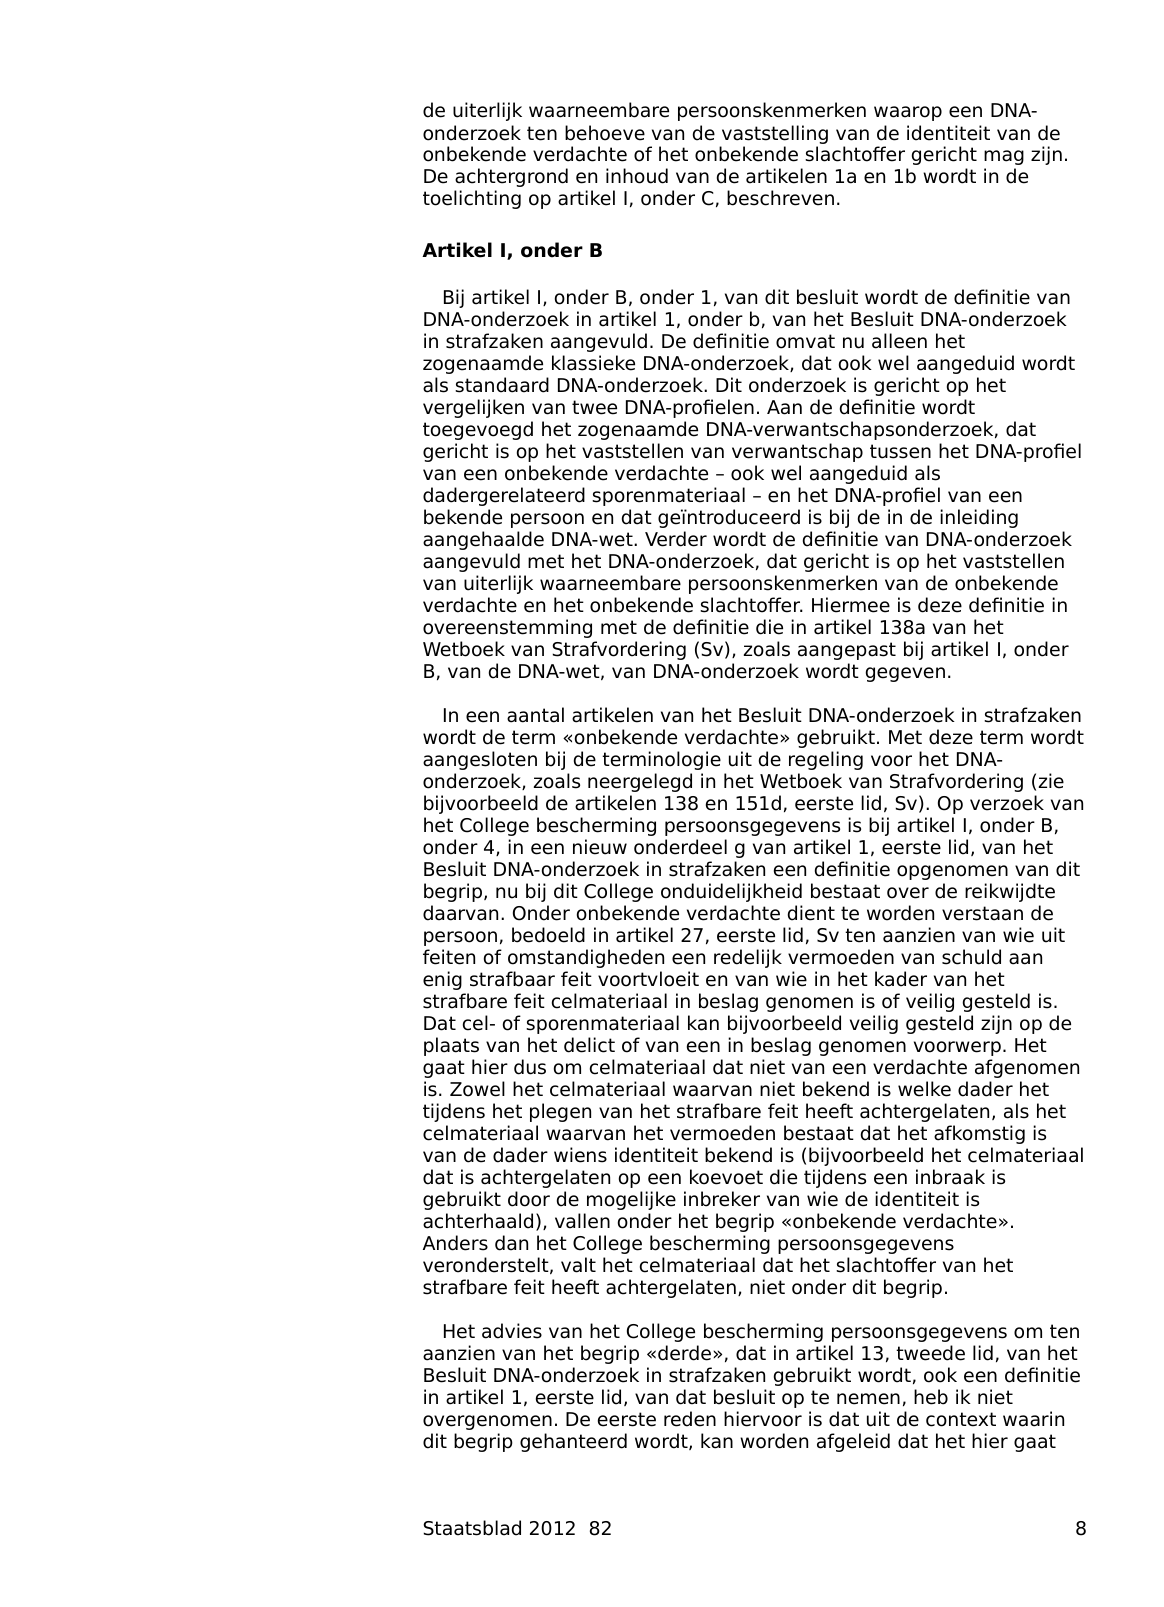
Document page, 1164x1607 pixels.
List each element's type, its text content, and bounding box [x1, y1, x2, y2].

text de uiterlijk waarneembare persoonskenmerken waarop een DNA-onderzoek ten behoeve van de vaststelling van de identiteit van de onbekende verdachte of het onbekende slachtoffer gericht mag zijn. De achtergrond en inhoud van de artikelen 1a en 1b wordt in de toelichting op artikel I, onder C, beschreven. [422, 100, 1087, 210]
text In een aantal artikelen van het Besluit DNA-onderzoek in strafzaken wordt de term «onbekende verdachte» gebruikt. Met deze term wordt aangesloten bij de terminologie uit de regeling voor het DNA-onderzoek, zoals neergelegd in het Wetboek van Strafvordering (zie bijvoorbeeld de artikelen 138 en 151d, eerste lid, Sv). Op verzoek van het College bescherming persoonsgegevens is bij artikel I, onder B, onder 4, in een nieuw onderdeel g van artikel 1, eerste lid, van het Besluit DNA-onderzoek in strafzaken een definitie opgenomen van dit begrip, nu bij dit College onduidelijkheid bestaat over de reikwijdte daarvan. Onder onbekende verdachte dient te worden verstaan de persoon, bedoeld in artikel 27, eerste lid, Sv ten aanzien van wie uit feiten of omstandigheden een redelijk vermoeden van schuld aan enig strafbaar feit voortvloeit en van wie in het kader van het strafbare feit celmateriaal in beslag genomen is of veilig gesteld is. Dat cel- of sporenmateriaal kan bijvoorbeeld veilig gesteld zijn op de plaats van het delict of van een in beslag genomen voorwerp. Het gaat hier dus om celmateriaal dat niet van een verdachte afgenomen is. Zowel het celmateriaal waarvan niet bekend is welke dader het tijdens het plegen van het strafbare feit heeft achtergelaten, als het celmateriaal waarvan het vermoeden bestaat dat het afkomstig is van de dader wiens identiteit bekend is (bijvoorbeeld het celmateriaal dat is achtergelaten op een koevoet die tijdens een inbraak is gebruikt door de mogelijke inbreker van wie de identiteit is achterhaald), vallen onder het begrip «onbekende verdachte». Anders dan het College bescherming persoonsgegevens veronderstelt, valt het celmateriaal dat het slachtoffer van het strafbare feit heeft achtergelaten, niet onder dit begrip. [422, 705, 1087, 1298]
text Bij artikel I, onder B, onder 1, van dit besluit wordt de definitie van DNA-onderzoek in artikel 1, onder b, van het Besluit DNA-onderzoek in strafzaken aangevuld. De definitie omvat nu alleen het zogenaamde klassieke DNA-onderzoek, dat ook wel aangeduid wordt als standaard DNA-onderzoek. Dit onderzoek is gericht op het vergelijken van twee DNA-profielen. Aan de definitie wordt toegevoegd het zogenaamde DNA-verwantschapsonderzoek, dat gericht is op het vaststellen van verwantschap tussen het DNA-profiel van een onbekende verdachte – ook wel aangeduid als dadergerelateerd sporenmateriaal – en het DNA-profiel van een bekende persoon en dat geïntroduceerd is bij de in de inleiding aangehaalde DNA-wet. Verder wordt de definitie van DNA-onderzoek aangevuld met het DNA-onderzoek, dat gericht is op het vaststellen van uiterlijk waarneembare persoonskenmerken van de onbekende verdachte en het onbekende slachtoffer. Hiermee is deze definitie in overeenstemming met de definitie die in artikel 138a van het Wetboek van Strafvordering (Sv), zoals aangepast bij artikel I, onder B, van de DNA-wet, van DNA-onderzoek wordt gegeven. [422, 287, 1087, 683]
subtitle Artikel I, onder B [422, 240, 1087, 262]
text Het advies van het College bescherming persoonsgegevens om ten aanzien van het begrip «derde», dat in artikel 13, tweede lid, van het Besluit DNA-onderzoek in strafzaken gebruikt wordt, ook een definitie in artikel 1, eerste lid, van dat besluit op te nemen, heb ik niet overgenomen. De eerste reden hiervoor is dat uit de context waarin dit begrip gehanteerd wordt, kan worden afgeleid dat het hier gaat [422, 1321, 1087, 1453]
